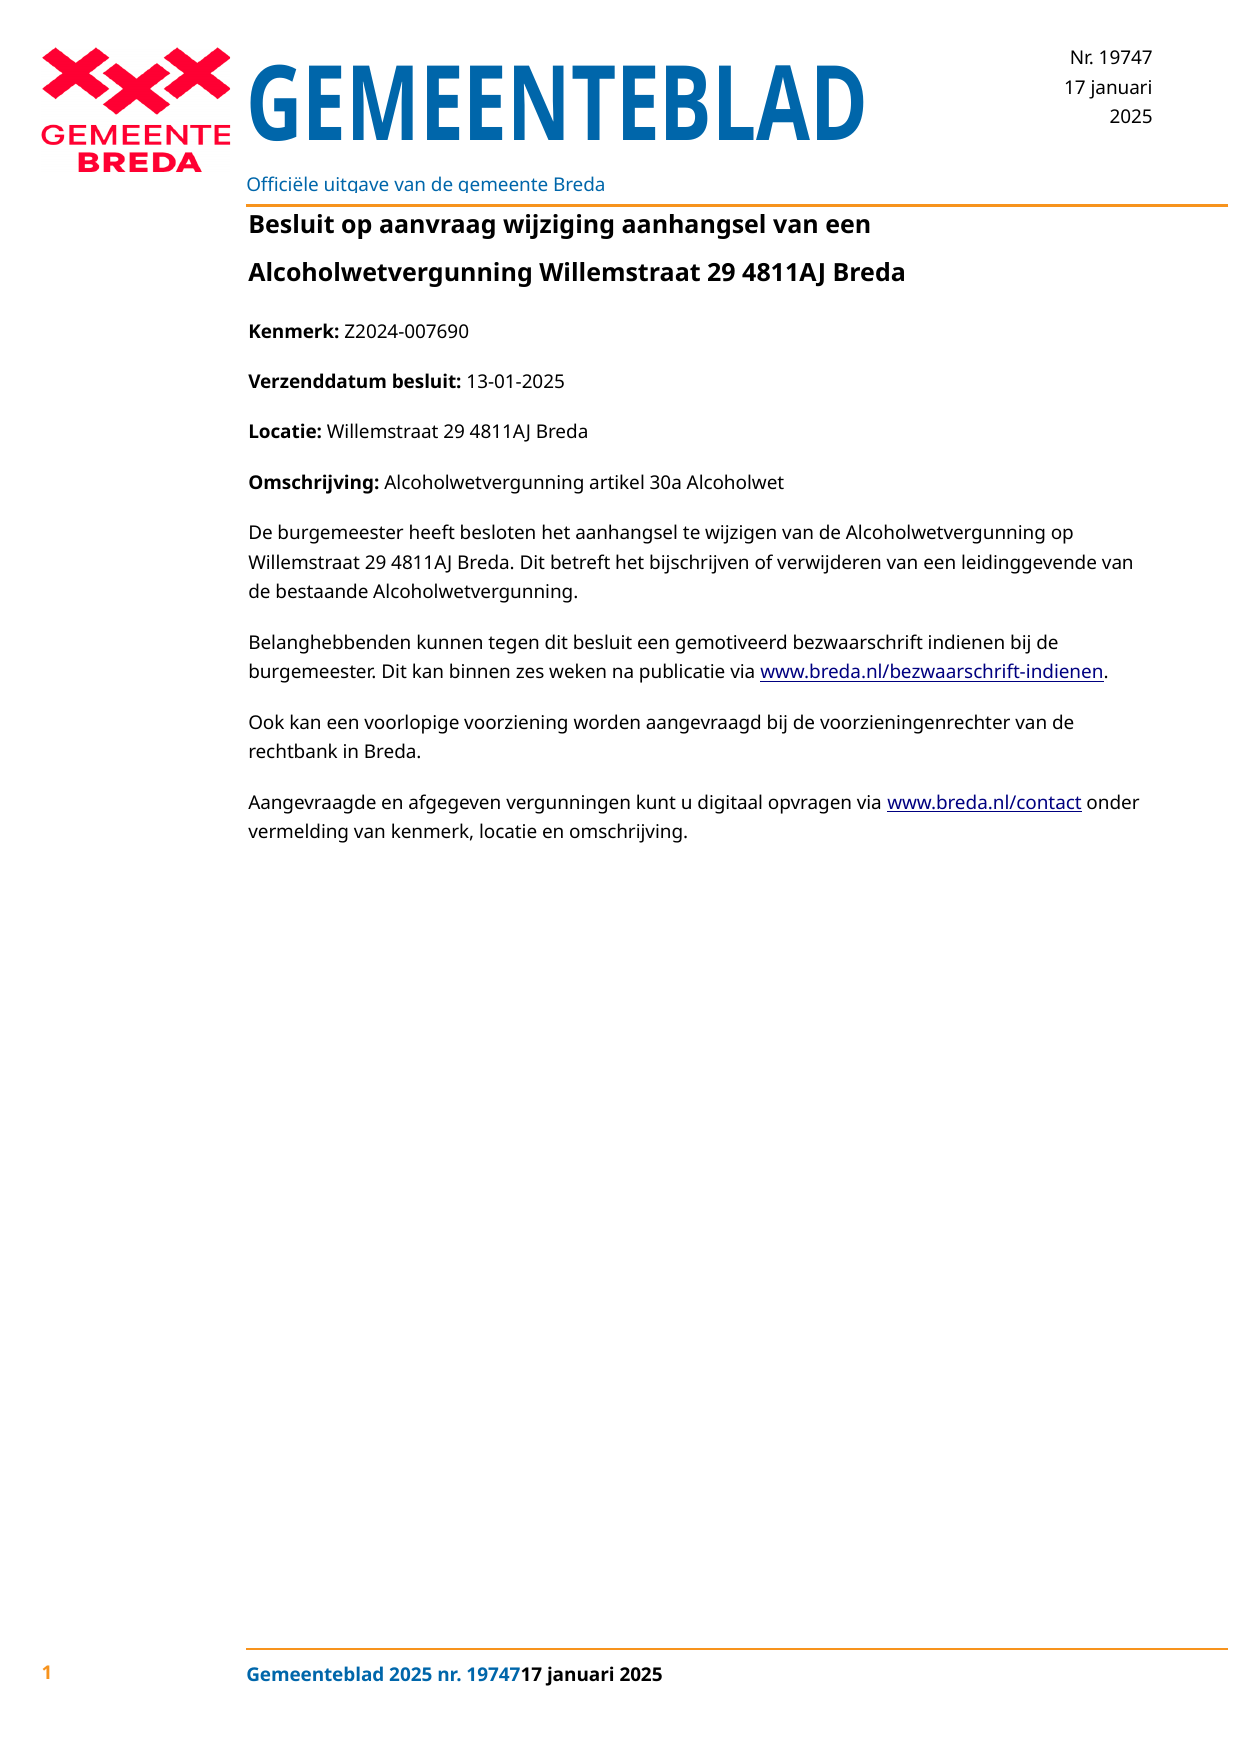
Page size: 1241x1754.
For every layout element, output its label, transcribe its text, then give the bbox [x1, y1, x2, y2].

text Kenmerk: Z2024-007690 [248, 318, 1152, 344]
text Verzenddatum besluit: 13-01-2025 [248, 368, 1152, 394]
text Aangevraagde en afgegeven vergunningen kunt u digitaal opvragen via www.breda.nl/contact onder vermelding van kenmerk, locatie en omschrijving. [248, 789, 1152, 844]
text De burgemeester heeft besloten het aanhangsel te wijzigen van de Alcoholwetvergunning op Willemstraat 29 4811AJ Breda. Dit betreft het bijschrijven of verwijderen van een leidinggevende van de bestaande Alcoholwetvergunning. [248, 519, 1152, 604]
text Ook kan een voorlopige voorziening worden aangevraagd bij de voorzieningenrechter van de rechtbank in Breda. [248, 709, 1152, 764]
text Locatie: Willemstraat 29 4811AJ Breda [248, 419, 1152, 444]
text Belanghebbenden kunnen tegen dit besluit een gemotiveerd bezwaarschrift indienen bij de burgemeester. Dit kan binnen zes weken na publicatie via www.breda.nl/bezwaarschrift-indienen. [248, 629, 1152, 684]
text Besluit op aanvraag wijziging aanhangsel van een Alcoholwetvergunning Willemstraat 29 4811AJ Breda [248, 207, 1152, 288]
text Omschrijving: Alcoholwetvergunning artikel 30a Alcoholwet [248, 469, 1152, 495]
picture [41, 47, 231, 172]
